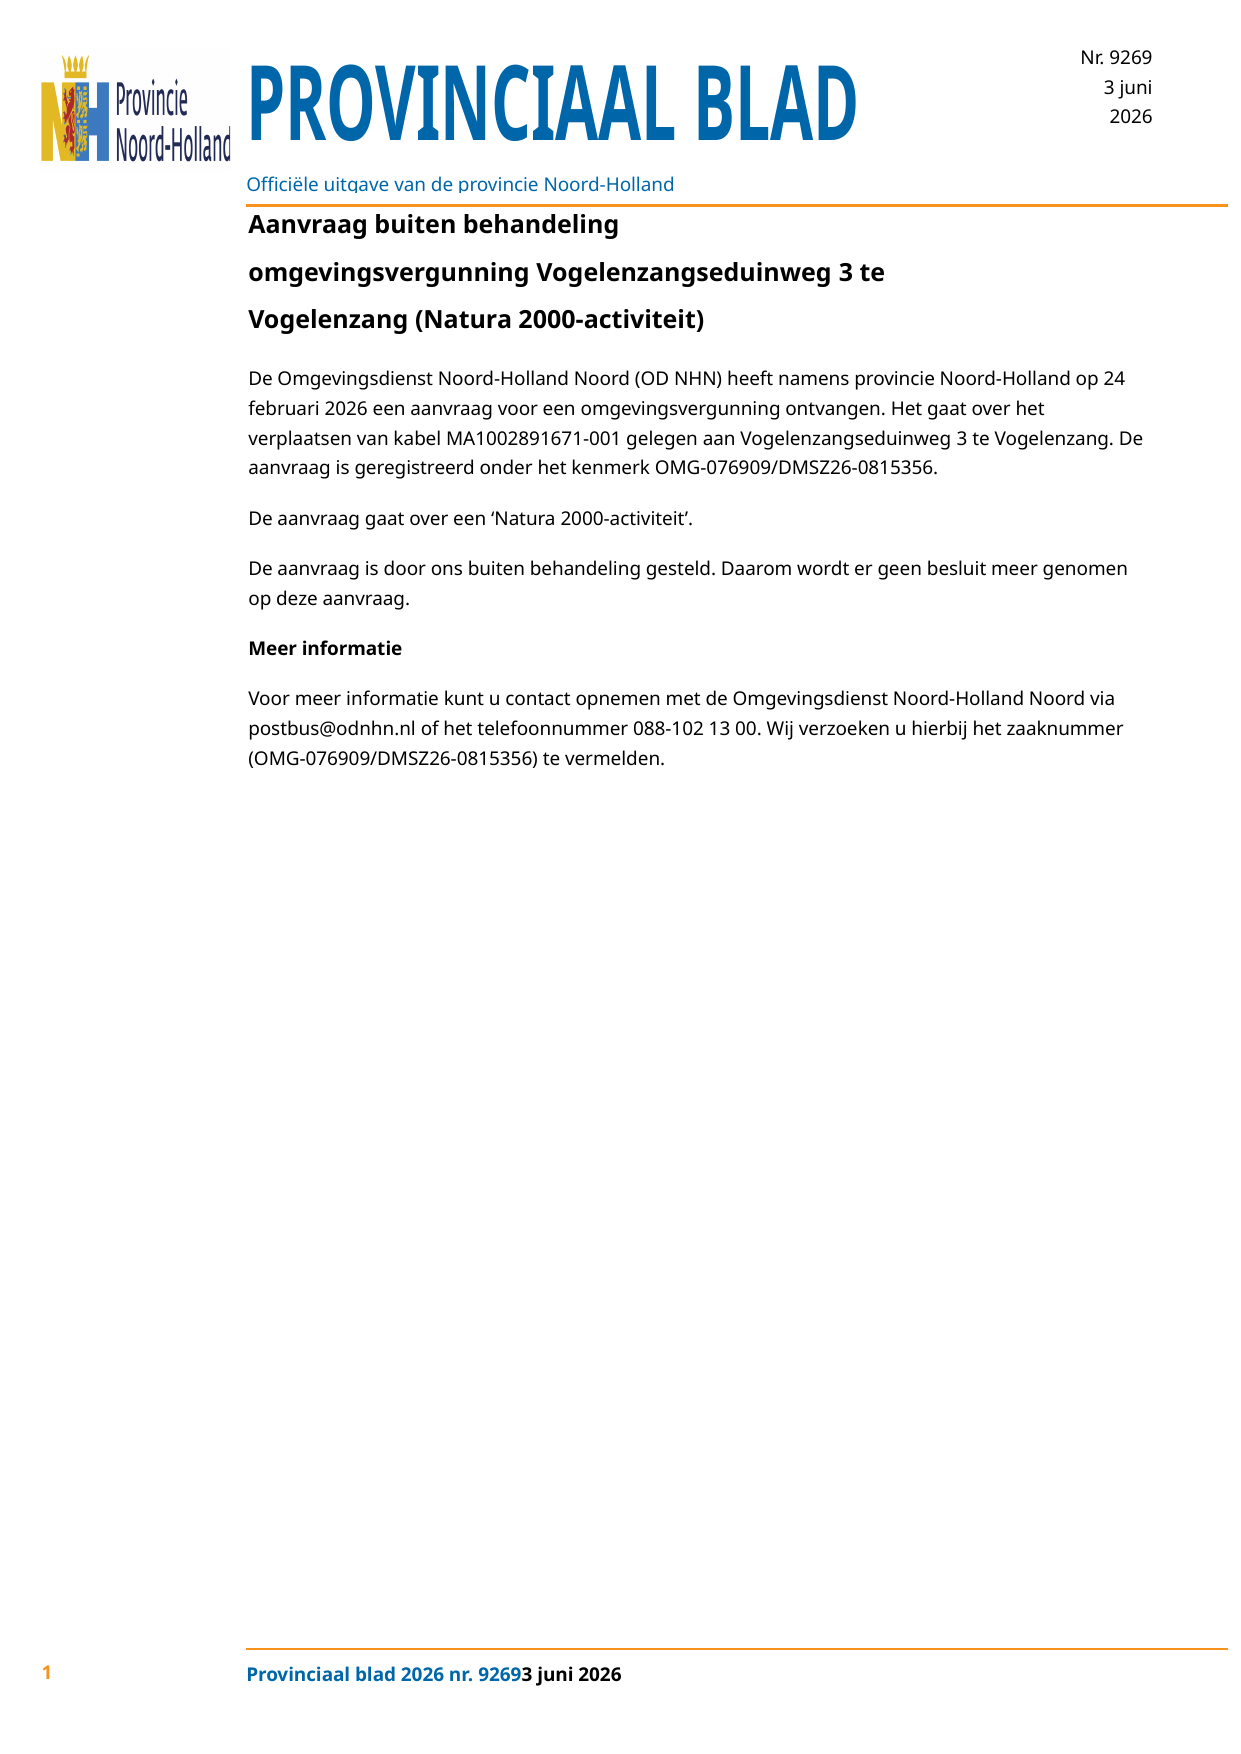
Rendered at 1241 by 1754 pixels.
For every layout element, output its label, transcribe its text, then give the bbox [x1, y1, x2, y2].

text Aanvraag buiten behandeling omgevingsvergunning Vogelenzangseduinweg 3 te Vogelenzang (Natura 2000-activiteit) [248, 207, 1152, 336]
text Voor meer informatie kunt u contact opnemen met de Omgevingsdienst Noord-Holland Noord via postbus@odnhn.nl of het telefoonnummer 088-102 13 00. Wij verzoeken u hierbij het zaaknummer (OMG-076909/DMSZ26-0815356) te vermelden. [248, 686, 1152, 770]
picture [41, 47, 231, 172]
text De aanvraag is door ons buiten behandeling gesteld. Daarom wordt er geen besluit meer genomen op deze aanvraag. [248, 555, 1152, 610]
text De aanvraag gaat over een ‘Natura 2000-activiteit’. [248, 505, 1152, 530]
text De Omgevingsdienst Noord-Holland Noord (OD NHN) heeft namens provincie Noord-Holland op 24 februari 2026 een aanvraag voor een omgevingsvergunning ontvangen. Het gaat over het verplaatsen van kabel MA1002891671-001 gelegen aan Vogelenzangseduinweg 3 te Vogelenzang. De aanvraag is geregistreerd onder het kenmerk OMG-076909/DMSZ26-0815356. [248, 366, 1152, 480]
text Meer informatie [248, 635, 1152, 661]
